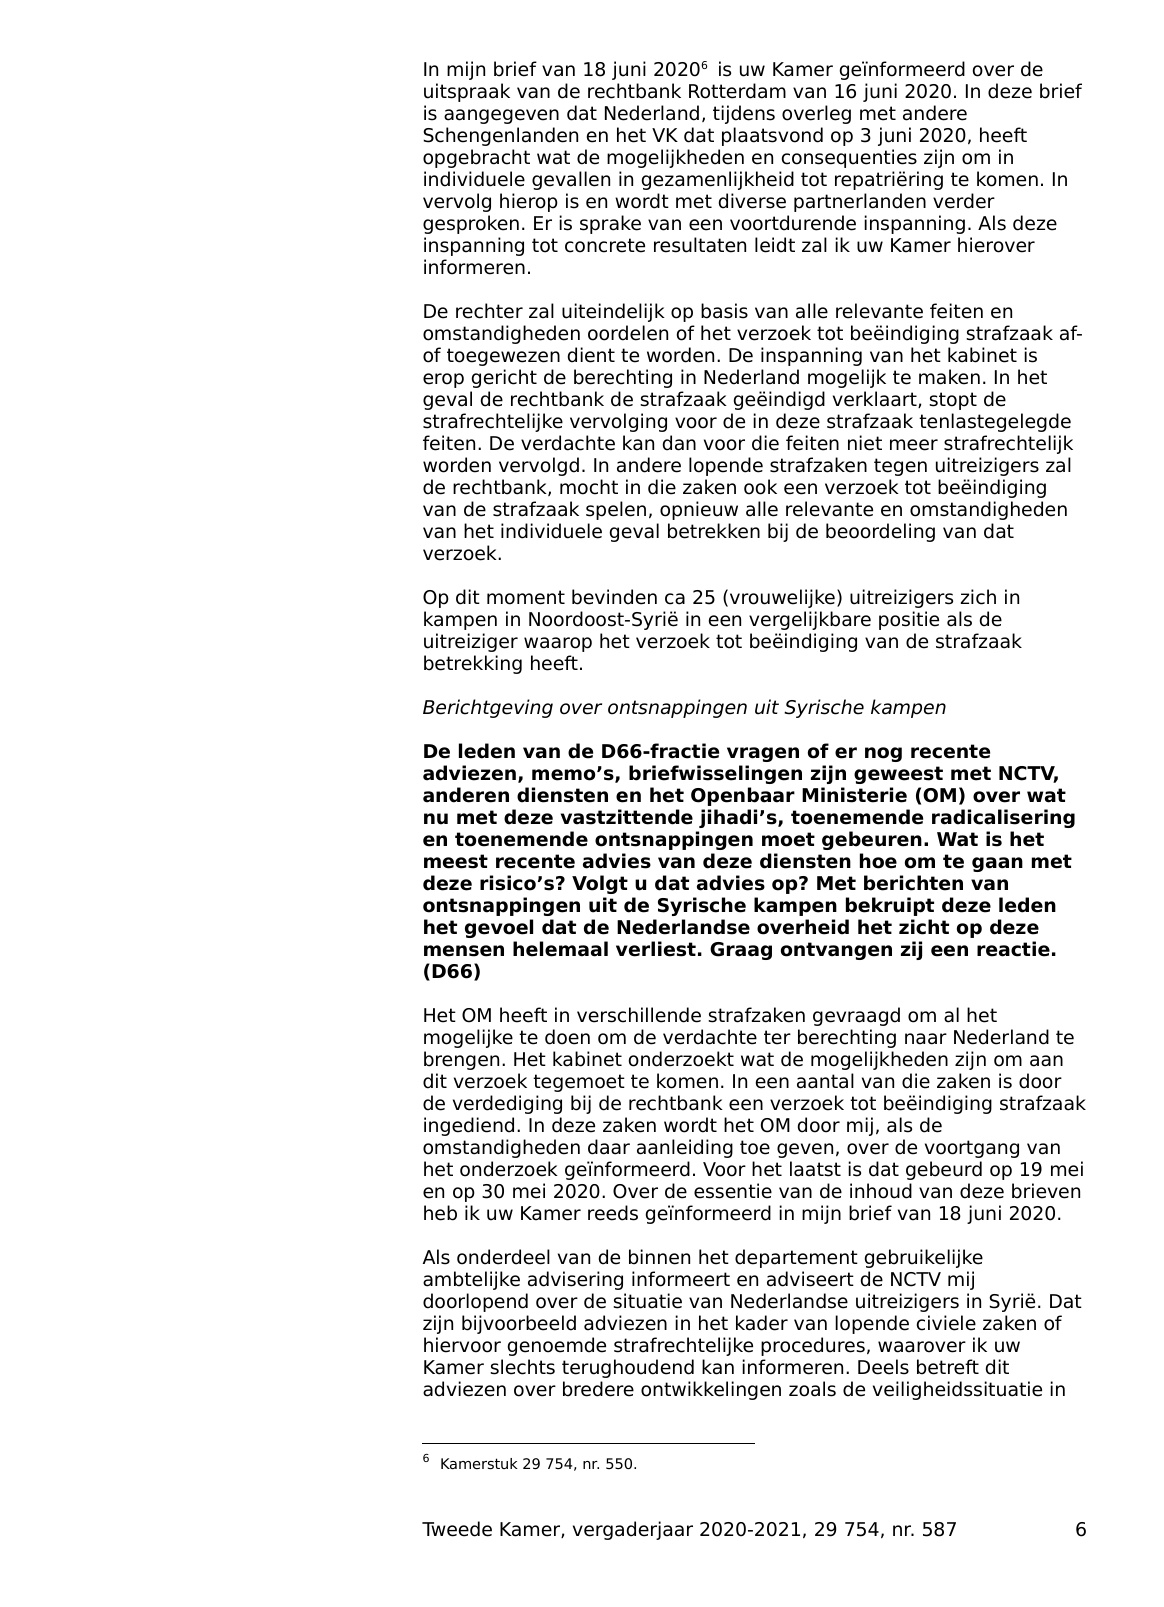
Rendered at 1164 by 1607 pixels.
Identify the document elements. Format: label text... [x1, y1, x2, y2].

text Als onderdeel van de binnen het departement gebruikelijke ambtelijke advisering informeert en adviseert de NCTV mij doorlopend over de situatie van Nederlandse uitreizigers in Syrië. Dat zijn bijvoorbeeld adviezen in het kader van lopende civiele zaken of hiervoor genoemde strafrechtelijke procedures, waarover ik uw Kamer slechts terughoudend kan informeren. Deels betreft dit adviezen over bredere ontwikkelingen zoals de veiligheidssituatie in [422, 1247, 1087, 1401]
text Op dit moment bevinden ca 25 (vrouwelijke) uitreizigers zich in kampen in Noordoost-Syrië in een vergelijkbare positie als de uitreiziger waarop het verzoek tot beëindiging van de strafzaak betrekking heeft. [422, 587, 1087, 675]
subtitle Berichtgeving over ontsnappingen uit Syrische kampen [422, 697, 1087, 719]
text In mijn brief van 18 juni 2020 is uw Kamer geïnformeerd over de uitspraak van de rechtbank Rotterdam van 16 juni 2020. In deze brief is aangegeven dat Nederland, tijdens overleg met andere Schengenlanden en het VK dat plaatsvond op 3 juni 2020, heeft opgebracht wat de mogelijkheden en consequenties zijn om in individuele gevallen in gezamenlijkheid tot repatriëring te komen. In vervolg hierop is en wordt met diverse partnerlanden verder gesproken. Er is sprake van een voortdurende inspanning. Als deze inspanning tot concrete resultaten leidt zal ik uw Kamer hierover informeren. [422, 59, 1087, 279]
text De rechter zal uiteindelijk op basis van alle relevante feiten en omstandigheden oordelen of het verzoek tot beëindiging strafzaak af- of toegewezen dient te worden. De inspanning van het kabinet is erop gericht de berechting in Nederland mogelijk te maken. In het geval de rechtbank de strafzaak geëindigd verklaart, stopt de strafrechtelijke vervolging voor de in deze strafzaak tenlastegelegde feiten. De verdachte kan dan voor die feiten niet meer strafrechtelijk worden vervolgd. In andere lopende strafzaken tegen uitreizigers zal de rechtbank, mocht in die zaken ook een verzoek tot beëindiging van de strafzaak spelen, opnieuw alle relevante en omstandigheden van het individuele geval betrekken bij de beoordeling van dat verzoek. [422, 301, 1087, 565]
text Het OM heeft in verschillende strafzaken gevraagd om al het mogelijke te doen om de verdachte ter berechting naar Nederland te brengen. Het kabinet onderzoekt wat de mogelijkheden zijn om aan dit verzoek tegemoet te komen. In een aantal van die zaken is door de verdediging bij de rechtbank een verzoek tot beëindiging strafzaak ingediend. In deze zaken wordt het OM door mij, als de omstandigheden daar aanleiding toe geven, over de voortgang van het onderzoek geïnformeerd. Voor het laatst is dat gebeurd op 19 mei en op 30 mei 2020. Over de essentie van de inhoud van deze brieven heb ik uw Kamer reeds geïnformeerd in mijn brief van 18 juni 2020. [422, 1005, 1087, 1225]
text Kamerstuk 29 754, nr. 550. [422, 1452, 1087, 1474]
text De leden van de D66-fractie vragen of er nog recente adviezen, memo’s, briefwisselingen zijn geweest met NCTV, anderen diensten en het Openbaar Ministerie (OM) over wat nu met deze vastzittende jihadi’s, toenemende radicalisering en toenemende ontsnappingen moet gebeuren. Wat is het meest recente advies van deze diensten hoe om te gaan met deze risico’s? Volgt u dat advies op? Met berichten van ontsnappingen uit de Syrische kampen bekruipt deze leden het gevoel dat de Nederlandse overheid het zicht op deze mensen helemaal verliest. Graag ontvangen zij een reactie. (D66) [422, 741, 1087, 983]
